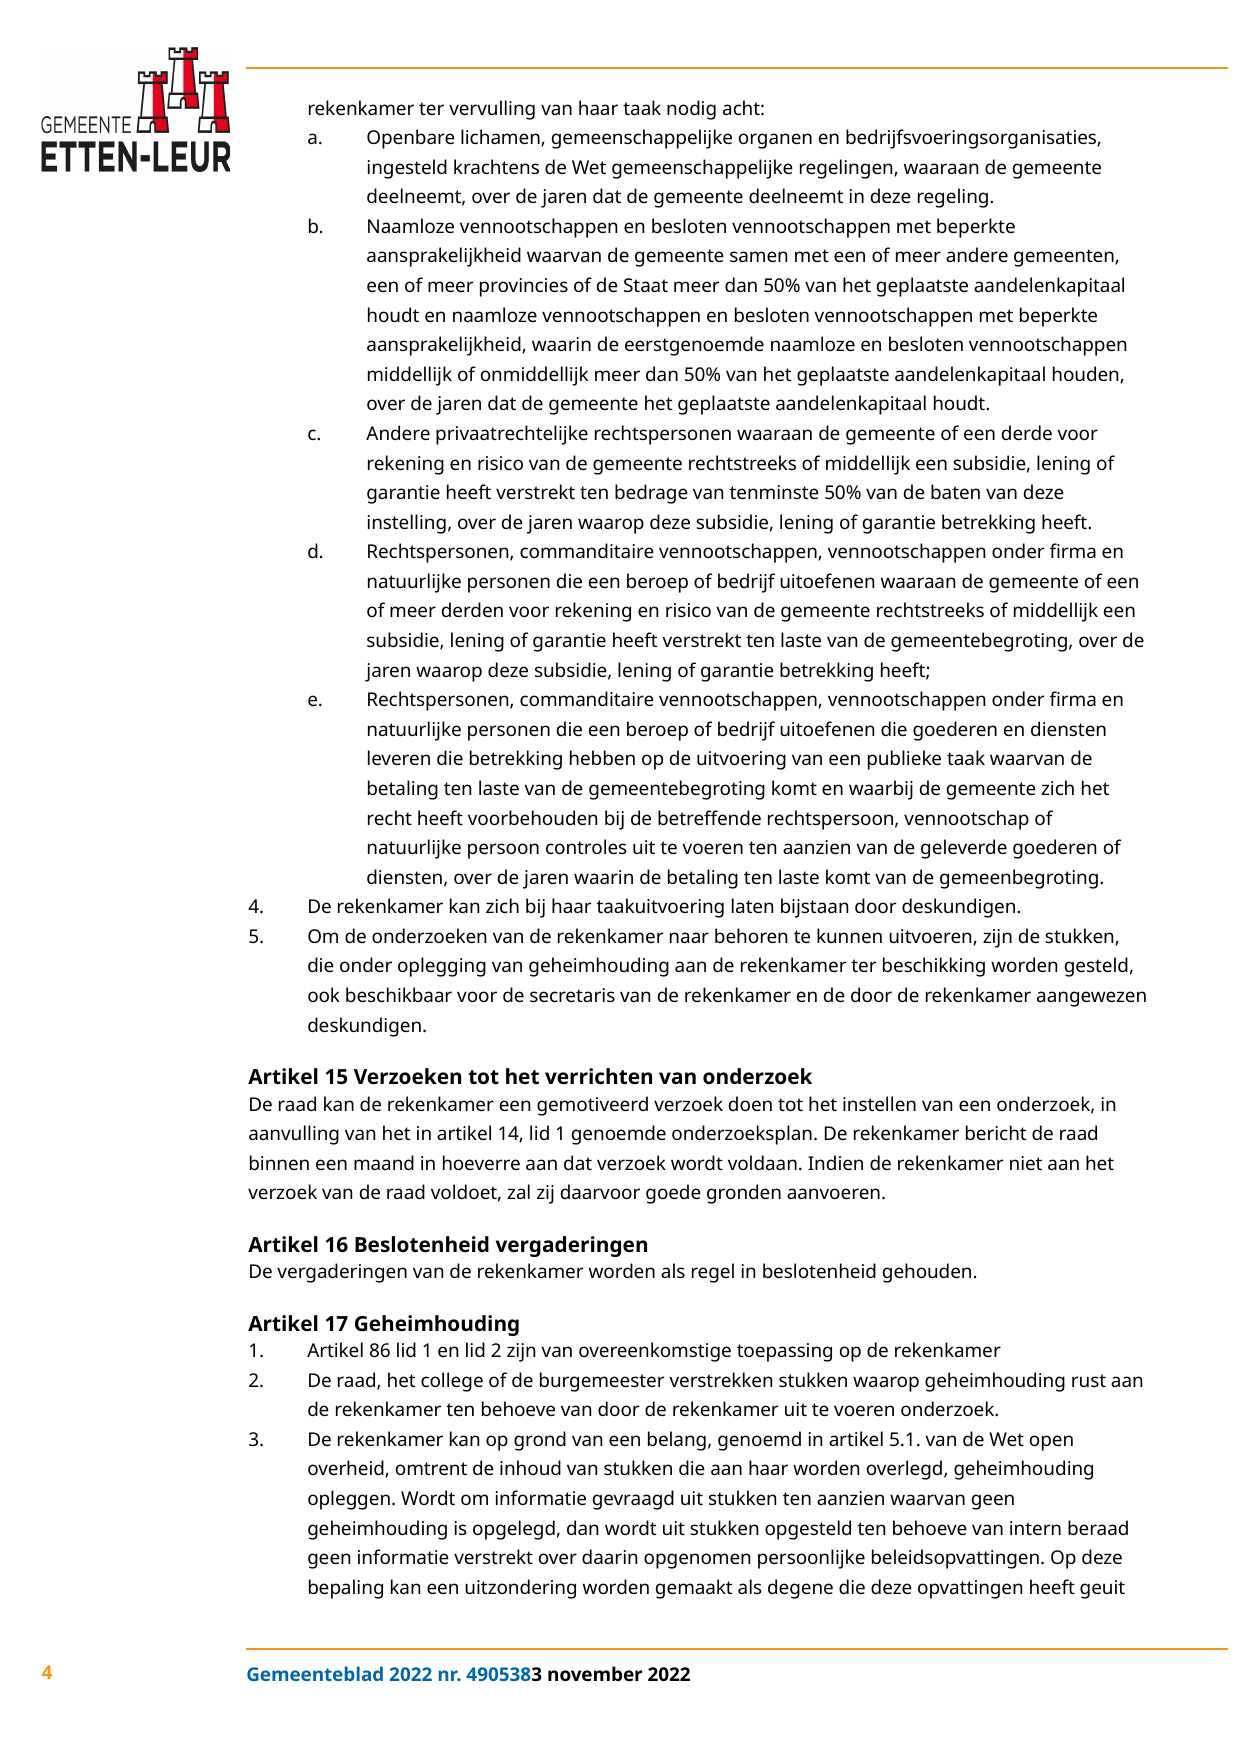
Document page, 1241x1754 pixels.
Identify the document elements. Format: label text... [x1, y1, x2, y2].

text De raad kan de rekenkamer een gemotiveerd verzoek doen tot het instellen van een onderzoek, in aanvulling van het in artikel 14, lid 1 genoemde onderzoeksplan. De rekenkamer bericht de raad binnen een maand in hoeverre aan dat verzoek wordt voldaan. Indien de rekenkamer niet aan het verzoek van de raad voldoet, zal zij daarvoor goede gronden aanvoeren. [248, 1091, 1152, 1205]
text Artikel 15 Verzoeken tot het verrichten van onderzoek [248, 1062, 1152, 1091]
list rekenkamer ter vervulling van haar taak nodig acht: [248, 95, 1152, 121]
picture [41, 47, 231, 172]
list De rekenkamer kan op grond van een belang, genoemd in artikel 5.1. van de Wet open overheid, omtrent de inhoud van stukken die aan haar worden overlegd, geheimhouding opleggen. Wordt om informatie gevraagd uit stukken ten aanzien waarvan geen geheimhouding is opgelegd, dan wordt uit stukken opgesteld ten behoeve van intern beraad geen informatie verstrekt over daarin opgenomen persoonlijke beleidsopvattingen. Op deze bepaling kan een uitzondering worden gemaakt als degene die deze opvattingen heeft geuit [248, 1426, 1152, 1599]
list Om de onderzoeken van de rekenkamer naar behoren te kunnen uitvoeren, zijn de stukken, die onder oplegging van geheimhouding aan de rekenkamer ter beschikking worden gesteld, ook beschikbaar voor de secretaris van de rekenkamer en de door de rekenkamer aangewezen deskundigen. [248, 923, 1152, 1038]
list Artikel 86 lid 1 en lid 2 zijn van overeenkomstige toepassing op de rekenkamer [248, 1337, 1152, 1363]
list Openbare lichamen, gemeenschappelijke organen en bedrijfsvoeringsorganisaties, ingesteld krachtens de Wet gemeenschappelijke regelingen, waaraan de gemeente deelneemt, over de jaren dat de gemeente deelneemt in deze regeling. [307, 124, 1152, 209]
list De rekenkamer kan zich bij haar taakuitvoering laten bijstaan door deskundigen. [248, 893, 1152, 919]
text Artikel 17 Geheimhouding [248, 1309, 1152, 1337]
list Andere privaatrechtelijke rechtspersonen waaraan de gemeente of een derde voor rekening en risico van de gemeente rechtstreeks of middellijk een subsidie, lening of garantie heeft verstrekt ten bedrage van tenminste 50% van de baten van deze instelling, over de jaren waarop deze subsidie, lening of garantie betrekking heeft. [307, 420, 1152, 535]
list Naamloze vennootschappen en besloten vennootschappen met beperkte aansprakelijkheid waarvan de gemeente samen met een of meer andere gemeenten, een of meer provincies of de Staat meer dan 50% van het geplaatste aandelenkapitaal houdt en naamloze vennootschappen en besloten vennootschappen met beperkte aansprakelijkheid, waarin de eerstgenoemde naamloze en besloten vennootschappen middellijk of onmiddellijk meer dan 50% van het geplaatste aandelenkapitaal houden, over de jaren dat de gemeente het geplaatste aandelenkapitaal houdt. [307, 213, 1152, 416]
list Rechtspersonen, commanditaire vennootschappen, vennootschappen onder firma en natuurlijke personen die een beroep of bedrijf uitoefenen die goederen en diensten leveren die betrekking hebben op de uitvoering van een publieke taak waarvan de betaling ten laste van de gemeentebegroting komt en waarbij de gemeente zich het recht heeft voorbehouden bij de betreffende rechtspersoon, vennootschap of natuurlijke persoon controles uit te voeren ten aanzien van de geleverde goederen of diensten, over de jaren waarin de betaling ten laste komt van de gemeenbegroting. [307, 686, 1152, 890]
text Artikel 16 Beslotenheid vergaderingen [248, 1230, 1152, 1258]
text De vergaderingen van de rekenkamer worden als regel in beslotenheid gehouden. [248, 1258, 1152, 1284]
list Rechtspersonen, commanditaire vennootschappen, vennootschappen onder firma en natuurlijke personen die een beroep of bedrijf uitoefenen waaraan de gemeente of een of meer derden voor rekening en risico van de gemeente rechtstreeks of middellijk een subsidie, lening of garantie heeft verstrekt ten laste van de gemeentebegroting, over de jaren waarop deze subsidie, lening of garantie betrekking heeft; [307, 538, 1152, 683]
list De raad, het college of de burgemeester verstrekken stukken waarop geheimhouding rust aan de rekenkamer ten behoeve van door de rekenkamer uit te voeren onderzoek. [248, 1367, 1152, 1422]
